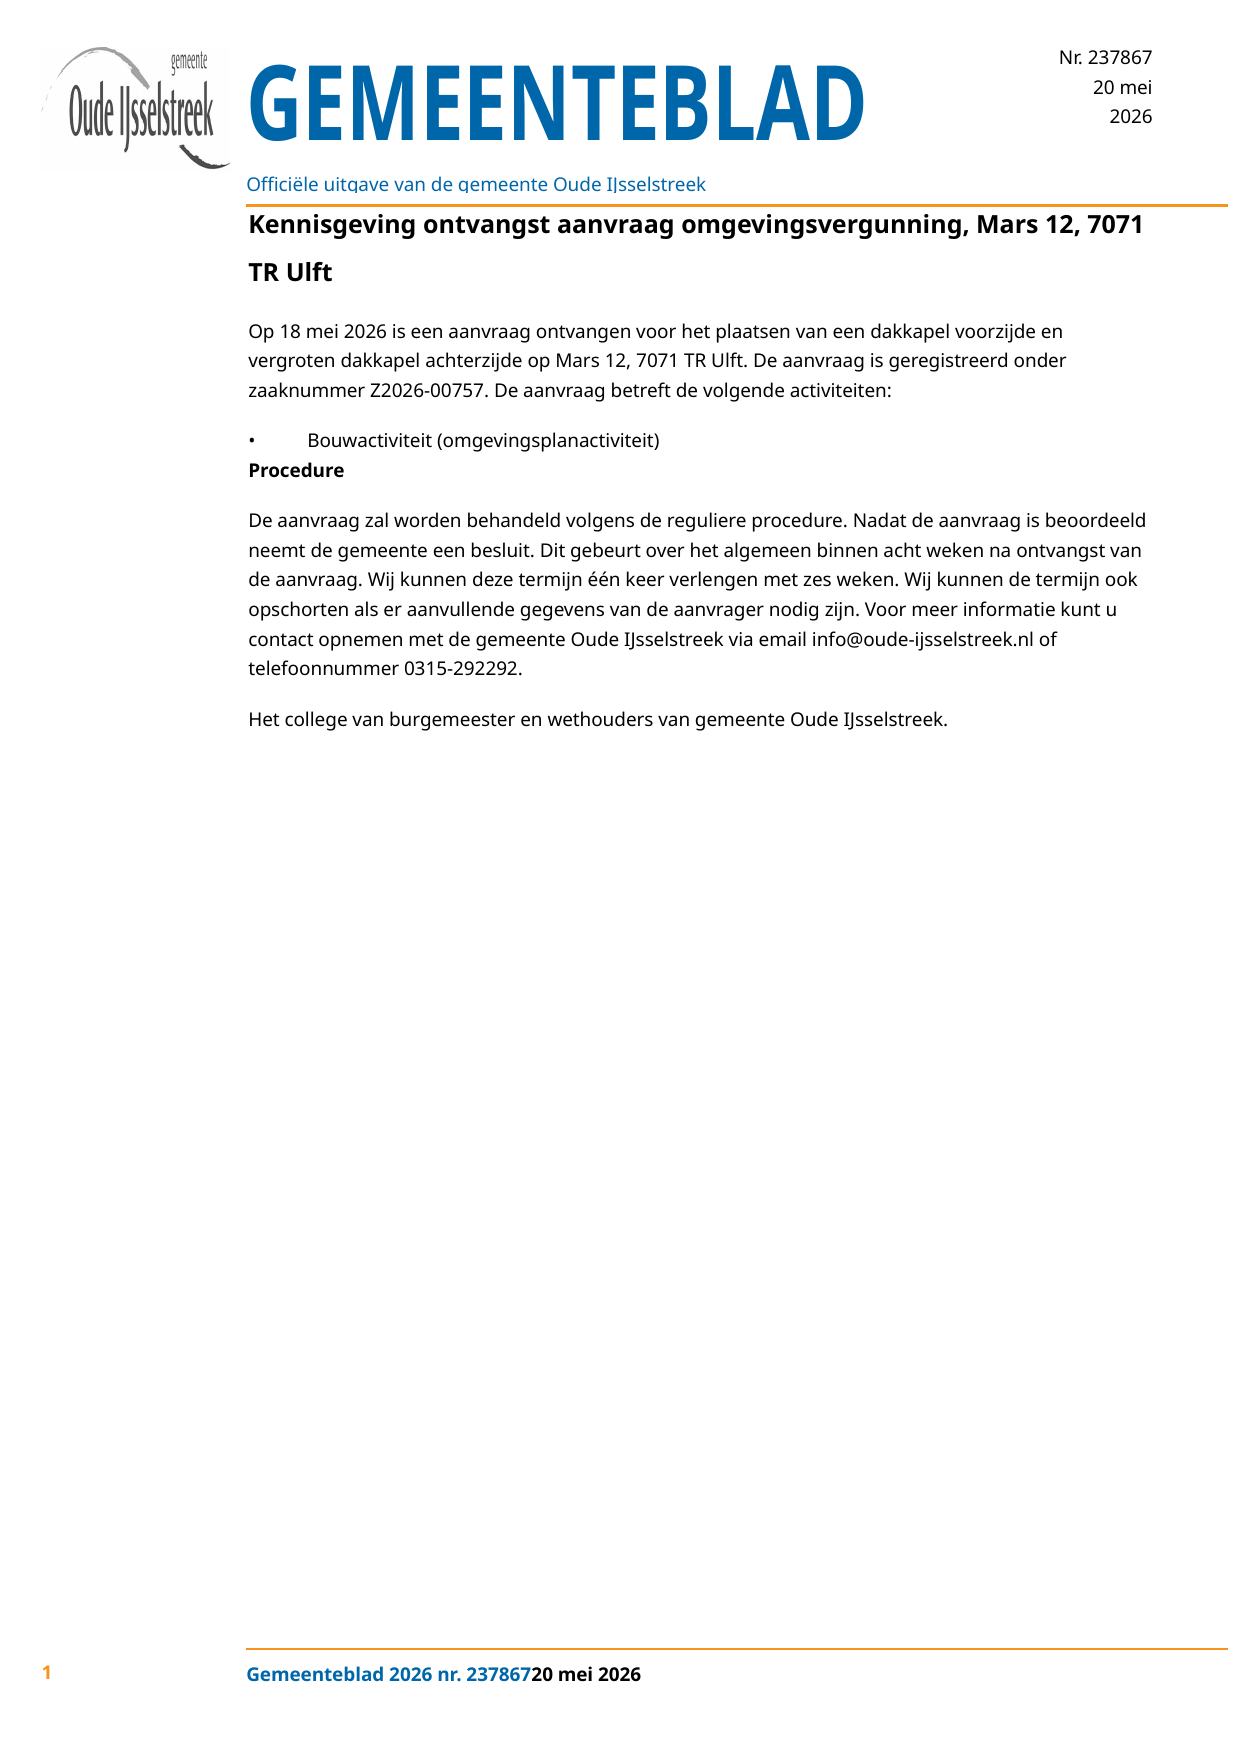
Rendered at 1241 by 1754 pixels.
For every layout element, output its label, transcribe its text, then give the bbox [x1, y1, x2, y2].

picture [41, 47, 231, 172]
text Procedure [248, 457, 1152, 483]
text De aanvraag zal worden behandeld volgens de reguliere procedure. Nadat de aanvraag is beoordeeld neemt de gemeente een besluit. Dit gebeurt over het algemeen binnen acht weken na ontvangst van de aanvraag. Wij kunnen deze termijn één keer verlengen met zes weken. Wij kunnen de termijn ook opschorten als er aanvullende gegevens van de aanvrager nodig zijn. Voor meer informatie kunt u contact opnemen met de gemeente Oude IJsselstreek via email info@oude-ijsselstreek.nl of telefoonnummer 0315-292292. [248, 507, 1152, 681]
text Het college van burgemeester en wethouders van gemeente Oude IJsselstreek. [248, 706, 1152, 732]
text Kennisgeving ontvangst aanvraag omgevingsvergunning, Mars 12, 7071 TR Ulft [248, 207, 1152, 288]
text Op 18 mei 2026 is een aanvraag ontvangen voor het plaatsen van een dakkapel voorzijde en vergroten dakkapel achterzijde op Mars 12, 7071 TR Ulft. De aanvraag is geregistreerd onder zaaknummer Z2026-00757. De aanvraag betreft de volgende activiteiten: [248, 318, 1152, 403]
list Bouwactiviteit (omgevingsplanactiviteit) [248, 427, 1152, 453]
